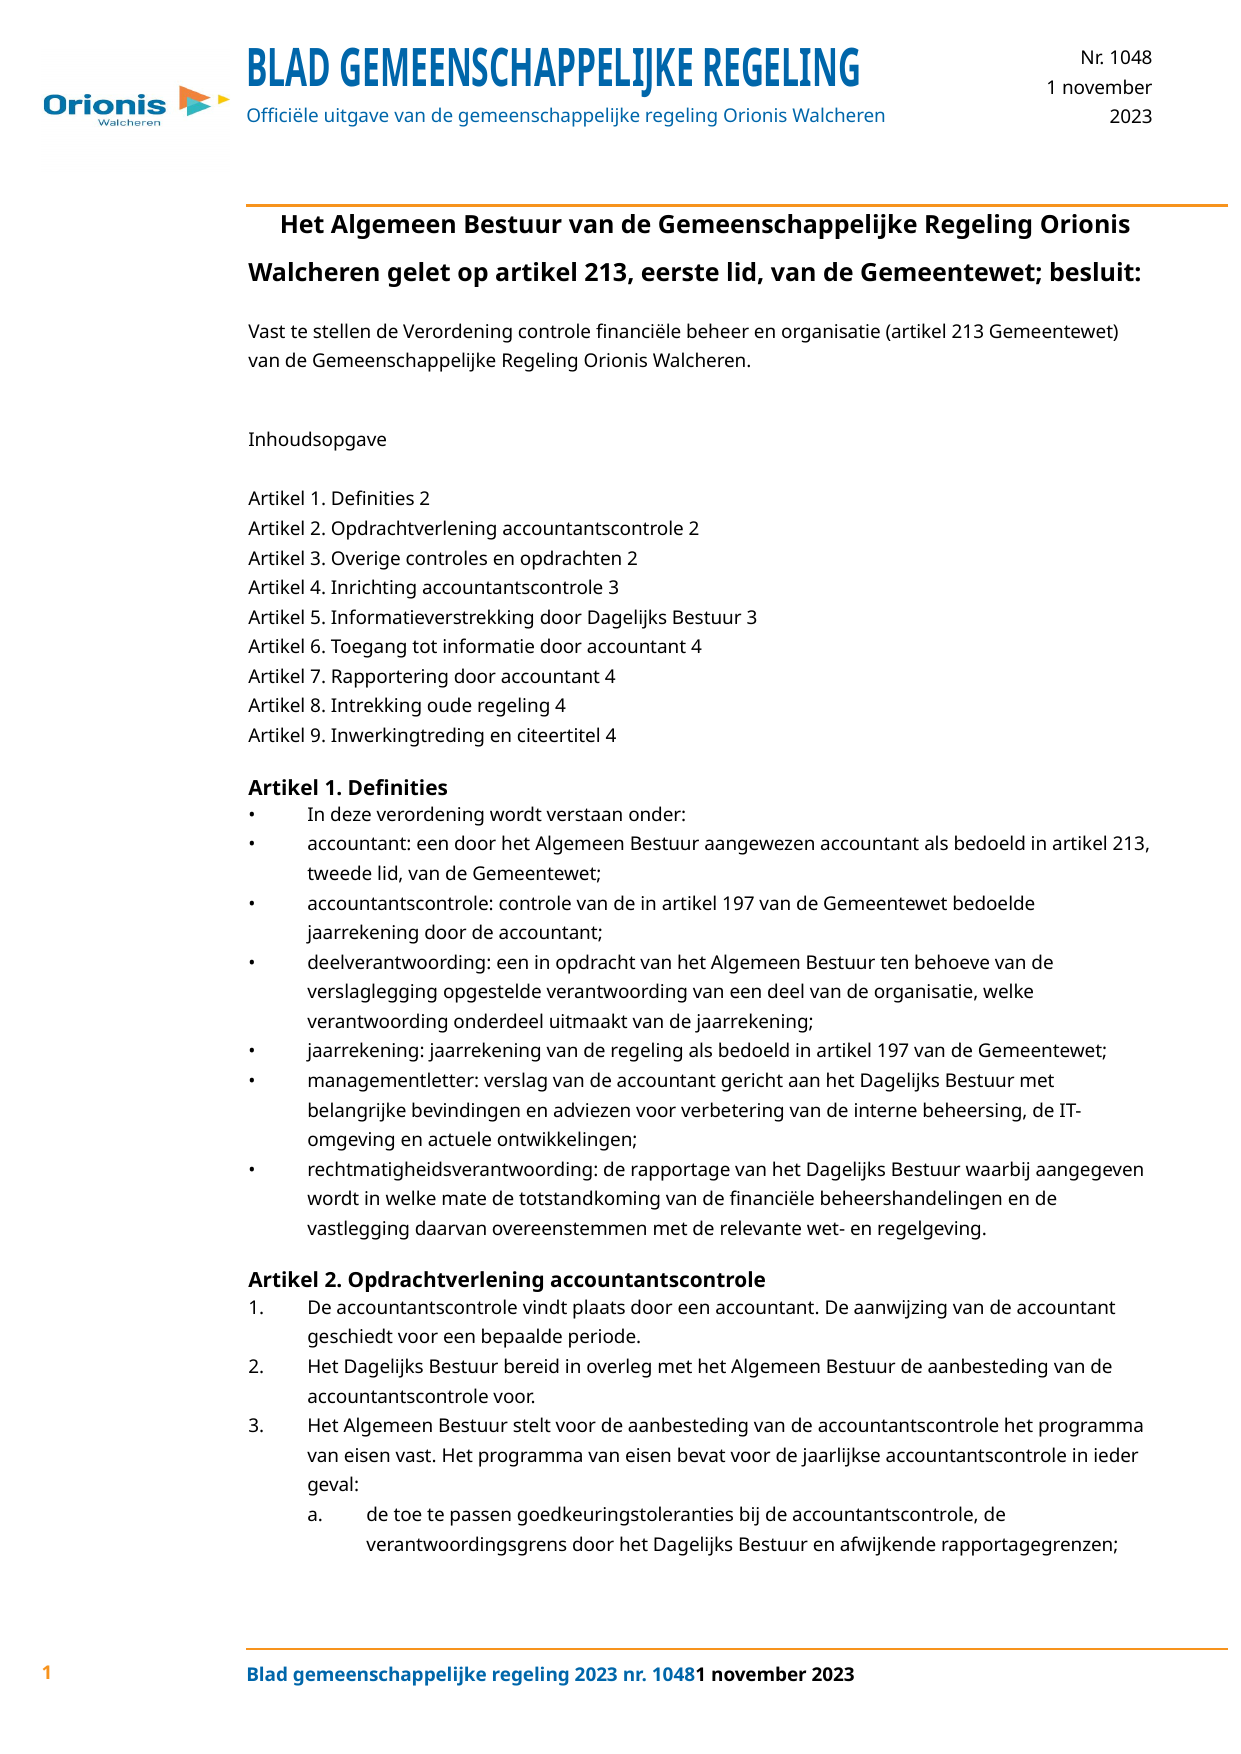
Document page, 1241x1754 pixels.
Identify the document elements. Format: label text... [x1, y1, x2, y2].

list De accountantscontrole vindt plaats door een accountant. De aanwijzing van de accountant geschiedt voor een bepaalde periode. [248, 1294, 1152, 1349]
text Artikel 1. Definities 2 [248, 486, 1152, 511]
text Artikel 1. Definities [248, 773, 1152, 801]
text Inhoudsopgave [248, 426, 1152, 452]
list In deze verordening wordt verstaan onder: [248, 801, 1152, 827]
picture [41, 47, 231, 172]
list jaarrekening: jaarrekening van de regeling als bedoeld in artikel 197 van de Gemeentewet; [248, 1038, 1152, 1063]
list managementletter: verslag van de accountant gericht aan het Dagelijks Bestuur met belangrijke bevindingen en adviezen voor verbetering van de interne beheersing, de IT-omgeving en actuele ontwikkelingen; [248, 1067, 1152, 1152]
text Vast te stellen de Verordening controle financiële beheer en organisatie (artikel 213 Gemeentewet) van de Gemeenschappelijke Regeling Orionis Walcheren. [248, 318, 1152, 373]
text Artikel 3. Overige controles en opdrachten 2 [248, 545, 1152, 570]
text Het Algemeen Bestuur van de Gemeenschappelijke Regeling Orionis Walcheren gelet op artikel 213, eerste lid, van de Gemeentewet; besluit: [248, 207, 1152, 288]
list accountantscontrole: controle van de in artikel 197 van de Gemeentewet bedoelde jaarrekening door de accountant; [248, 890, 1152, 945]
text Artikel 2. Opdrachtverlening accountantscontrole [248, 1266, 1152, 1294]
list Het Algemeen Bestuur stelt voor de aanbesteding van de accountantscontrole het programma van eisen vast. Het programma van eisen bevat voor de jaarlijkse accountantscontrole in ieder geval: [248, 1412, 1152, 1497]
text Artikel 7. Rapportering door accountant 4 [248, 663, 1152, 689]
text Artikel 8. Intrekking oude regeling 4 [248, 693, 1152, 718]
text Artikel 4. Inrichting accountantscontrole 3 [248, 574, 1152, 600]
list de toe te passen goedkeuringstoleranties bij de accountantscontrole, de verantwoordingsgrens door het Dagelijks Bestuur en afwijkende rapportagegrenzen; [307, 1501, 1152, 1556]
text Artikel 2. Opdrachtverlening accountantscontrole 2 [248, 515, 1152, 541]
list deelverantwoording: een in opdracht van het Algemeen Bestuur ten behoeve van de verslaglegging opgestelde verantwoording van een deel van de organisatie, welke verantwoording onderdeel uitmaakt van de jaarrekening; [248, 949, 1152, 1034]
list Het Dagelijks Bestuur bereid in overleg met het Algemeen Bestuur de aanbesteding van de accountantscontrole voor. [248, 1353, 1152, 1408]
list rechtmatigheidsverantwoording: de rapportage van het Dagelijks Bestuur waarbij aangegeven wordt in welke mate de totstandkoming van de financiële beheershandelingen en de vastlegging daarvan overeenstemmen met de relevante wet- en regelgeving. [248, 1156, 1152, 1241]
text Artikel 5. Informatieverstrekking door Dagelijks Bestuur 3 [248, 604, 1152, 629]
list accountant: een door het Algemeen Bestuur aangewezen accountant als bedoeld in artikel 213, tweede lid, van de Gemeentewet; [248, 831, 1152, 886]
text Artikel 9. Inwerkingtreding en citeertitel 4 [248, 722, 1152, 748]
text Artikel 6. Toegang tot informatie door accountant 4 [248, 633, 1152, 659]
